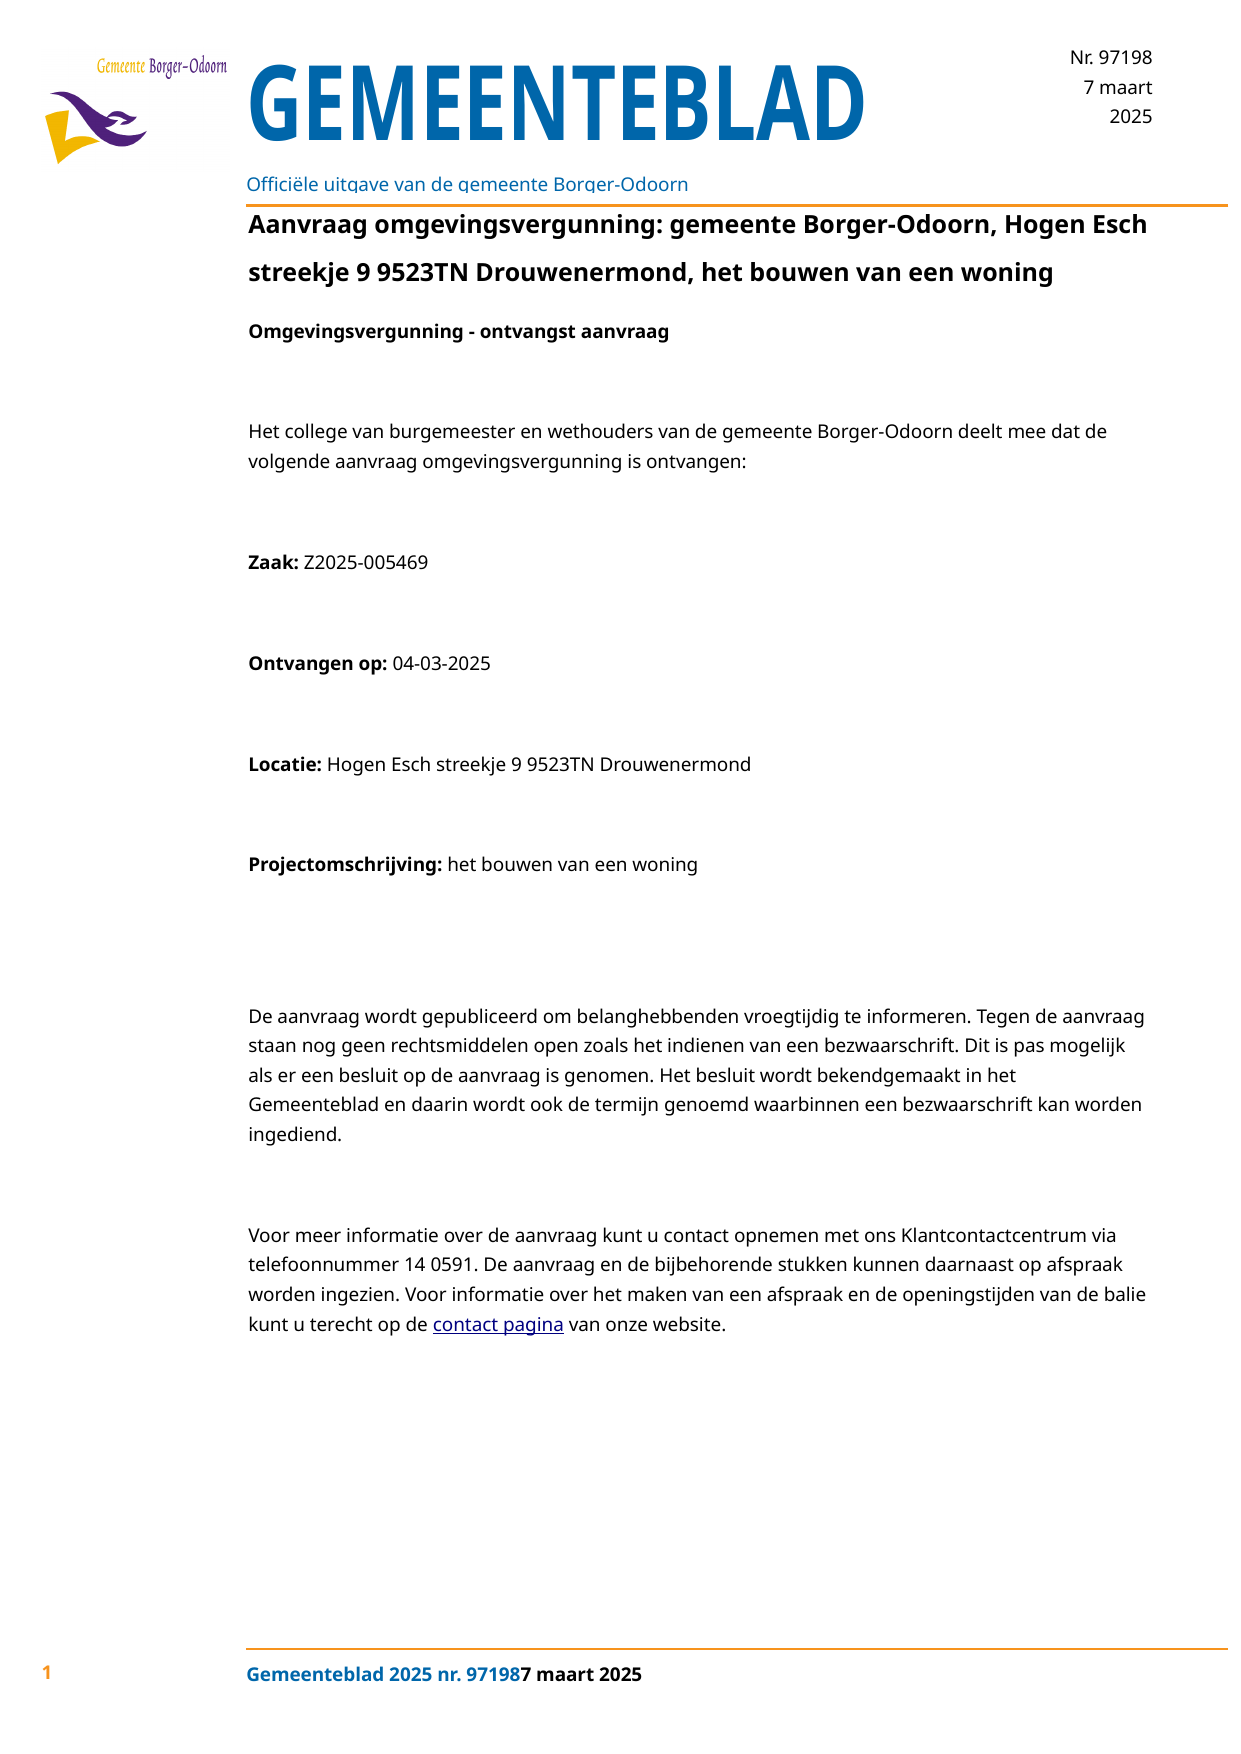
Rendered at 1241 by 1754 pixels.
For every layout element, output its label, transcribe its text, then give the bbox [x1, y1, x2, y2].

picture [41, 47, 231, 172]
text Omgevingsvergunning - ontvangst aanvraag [248, 318, 1152, 344]
text Voor meer informatie over de aanvraag kunt u contact opnemen met ons Klantcontactcentrum via telefoonnummer 14 0591. De aanvraag en de bijbehorende stukken kunnen daarnaast op afspraak worden ingezien. Voor informatie over het maken van een afspraak en de openingstijden van de balie kunt u terecht op de contact pagina van onze website. [248, 1222, 1152, 1337]
text Ontvangen op: 04-03-2025 [248, 650, 1152, 676]
text Het college van burgemeester en wethouders van de gemeente Borger-Odoorn deelt mee dat de volgende aanvraag omgevingsvergunning is ontvangen: [248, 419, 1152, 474]
text De aanvraag wordt gepubliceerd om belanghebbenden vroegtijdig te informeren. Tegen de aanvraag staan nog geen rechtsmiddelen open zoals het indienen van een bezwaarschrift. Dit is pas mogelijk als er een besluit op de aanvraag is genomen. Het besluit wordt bekendgemaakt in het Gemeenteblad en daarin wordt ook de termijn genoemd waarbinnen een bezwaarschrift kan worden ingediend. [248, 1003, 1152, 1147]
text Projectomschrijving: het bouwen van een woning [248, 852, 1152, 877]
text Locatie: Hogen Esch streekje 9 9523TN Drouwenermond [248, 751, 1152, 777]
text Aanvraag omgevingsvergunning: gemeente Borger-Odoorn, Hogen Esch streekje 9 9523TN Drouwenermond, het bouwen van een woning [248, 207, 1152, 288]
text Zaak: Z2025-005469 [248, 549, 1152, 575]
